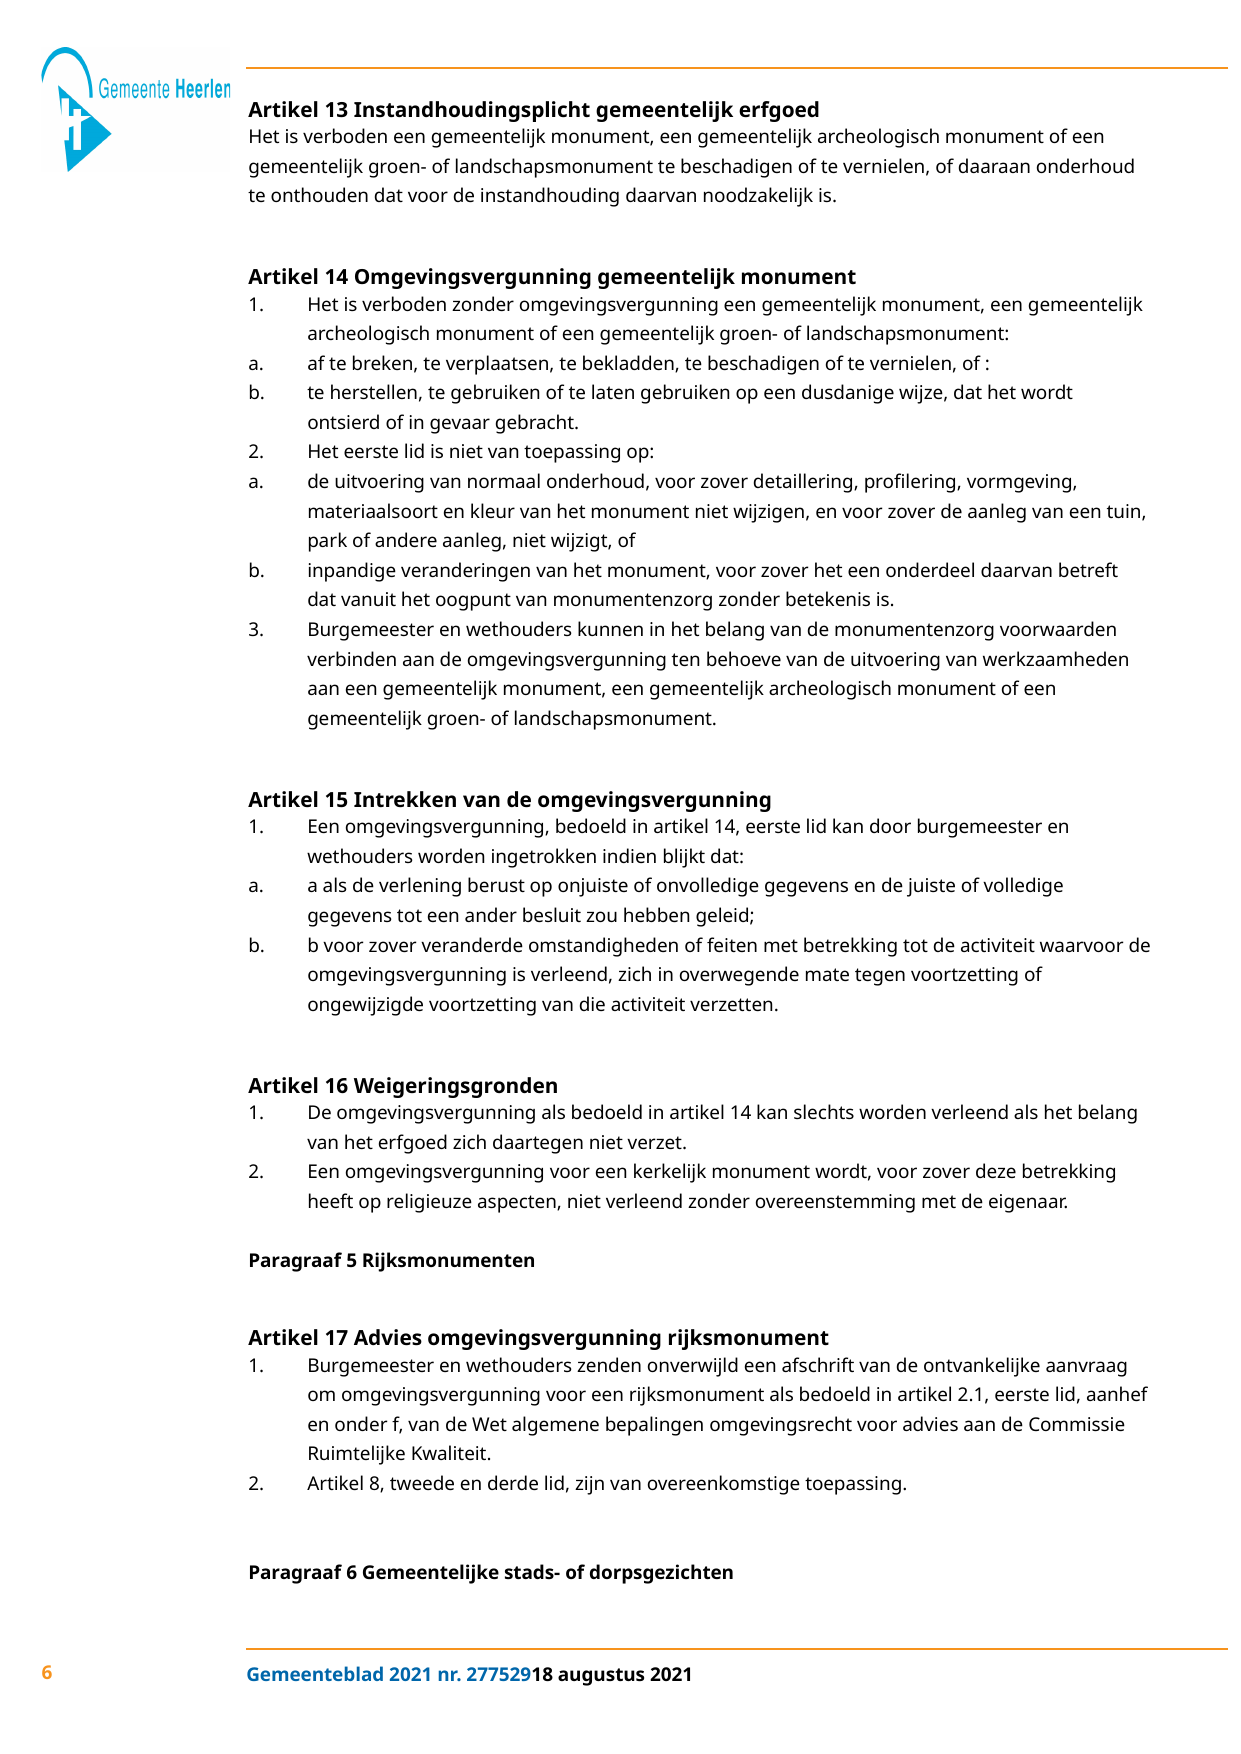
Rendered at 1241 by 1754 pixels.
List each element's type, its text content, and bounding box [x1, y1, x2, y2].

list De omgevingsvergunning als bedoeld in artikel 14 kan slechts worden verleend als het belang van het erfgoed zich daartegen niet verzet. [248, 1099, 1152, 1155]
text Artikel 14 Omgevingsvergunning gemeentelijk monument [248, 262, 1152, 291]
text Paragraaf 6 Gemeentelijke stads- of dorpsgezichten [248, 1559, 1152, 1585]
text Artikel 17 Advies omgevingsvergunning rijksmonument [248, 1323, 1152, 1352]
list Het eerste lid is niet van toepassing op: [248, 439, 1152, 464]
list te herstellen, te gebruiken of te laten gebruiken op een dusdanige wijze, dat het wordt ontsierd of in gevaar gebracht. [248, 379, 1152, 435]
list b voor zover veranderde omstandigheden of feiten met betrekking tot de activiteit waarvoor de omgevingsvergunning is verleend, zich in overwegende mate tegen voortzetting of ongewijzigde voortzetting van die activiteit verzetten. [248, 932, 1152, 1017]
text Het is verboden een gemeentelijk monument, een gemeentelijk archeologisch monument of een gemeentelijk groen- of landschapsmonument te beschadigen of te vernielen, of daaraan onderhoud te onthouden dat voor de instandhouding daarvan noodzakelijk is. [248, 123, 1152, 208]
list Burgemeester en wethouders zenden onverwijld een afschrift van de ontvankelijke aanvraag om omgevingsvergunning voor een rijksmonument als bedoeld in artikel 2.1, eerste lid, aanhef en onder f, van de Wet algemene bepalingen omgevingsrecht voor advies aan de Commissie Ruimtelijke Kwaliteit. [248, 1352, 1152, 1466]
text Artikel 13 Instandhoudingsplicht gemeentelijk erfgoed [248, 95, 1152, 123]
text Artikel 16 Weigeringsgronden [248, 1071, 1152, 1099]
list inpandige veranderingen van het monument, voor zover het een onderdeel daarvan betreft dat vanuit het oogpunt van monumentenzorg zonder betekenis is. [248, 557, 1152, 612]
list Het is verboden zonder omgevingsvergunning een gemeentelijk monument, een gemeentelijk archeologisch monument of een gemeentelijk groen- of landschapsmonument: [248, 291, 1152, 346]
list af te breken, te verplaatsen, te bekladden, te beschadigen of te vernielen, of : [248, 350, 1152, 376]
text Artikel 15 Intrekken van de omgevingsvergunning [248, 785, 1152, 813]
list de uitvoering van normaal onderhoud, voor zover detaillering, profilering, vormgeving, materiaalsoort en kleur van het monument niet wijzigen, en voor zover de aanleg van een tuin, park of andere aanleg, niet wijzigt, of [248, 468, 1152, 553]
list Een omgevingsvergunning, bedoeld in artikel 14, eerste lid kan door burgemeester en wethouders worden ingetrokken indien blijkt dat: [248, 813, 1152, 869]
list Burgemeester en wethouders kunnen in het belang van de monumentenzorg voorwaarden verbinden aan de omgevingsvergunning ten behoeve van de uitvoering van werkzaamheden aan een gemeentelijk monument, een gemeentelijk archeologisch monument of een gemeentelijk groen- of landschapsmonument. [248, 616, 1152, 731]
picture [41, 47, 59, 70]
list Artikel 8, tweede en derde lid, zijn van overeenkomstige toepassing. [248, 1470, 1152, 1496]
list Een omgevingsvergunning voor een kerkelijk monument wordt, voor zover deze betrekking heeft op religieuze aspecten, niet verleend zonder overeenstemming met de eigenaar. [248, 1158, 1152, 1214]
list a als de verlening berust op onjuiste of onvolledige gegevens en de juiste of volledige gegevens tot een ander besluit zou hebben geleid; [248, 873, 1152, 928]
picture [41, 47, 231, 172]
text Paragraaf 5 Rijksmonumenten [248, 1247, 1152, 1273]
